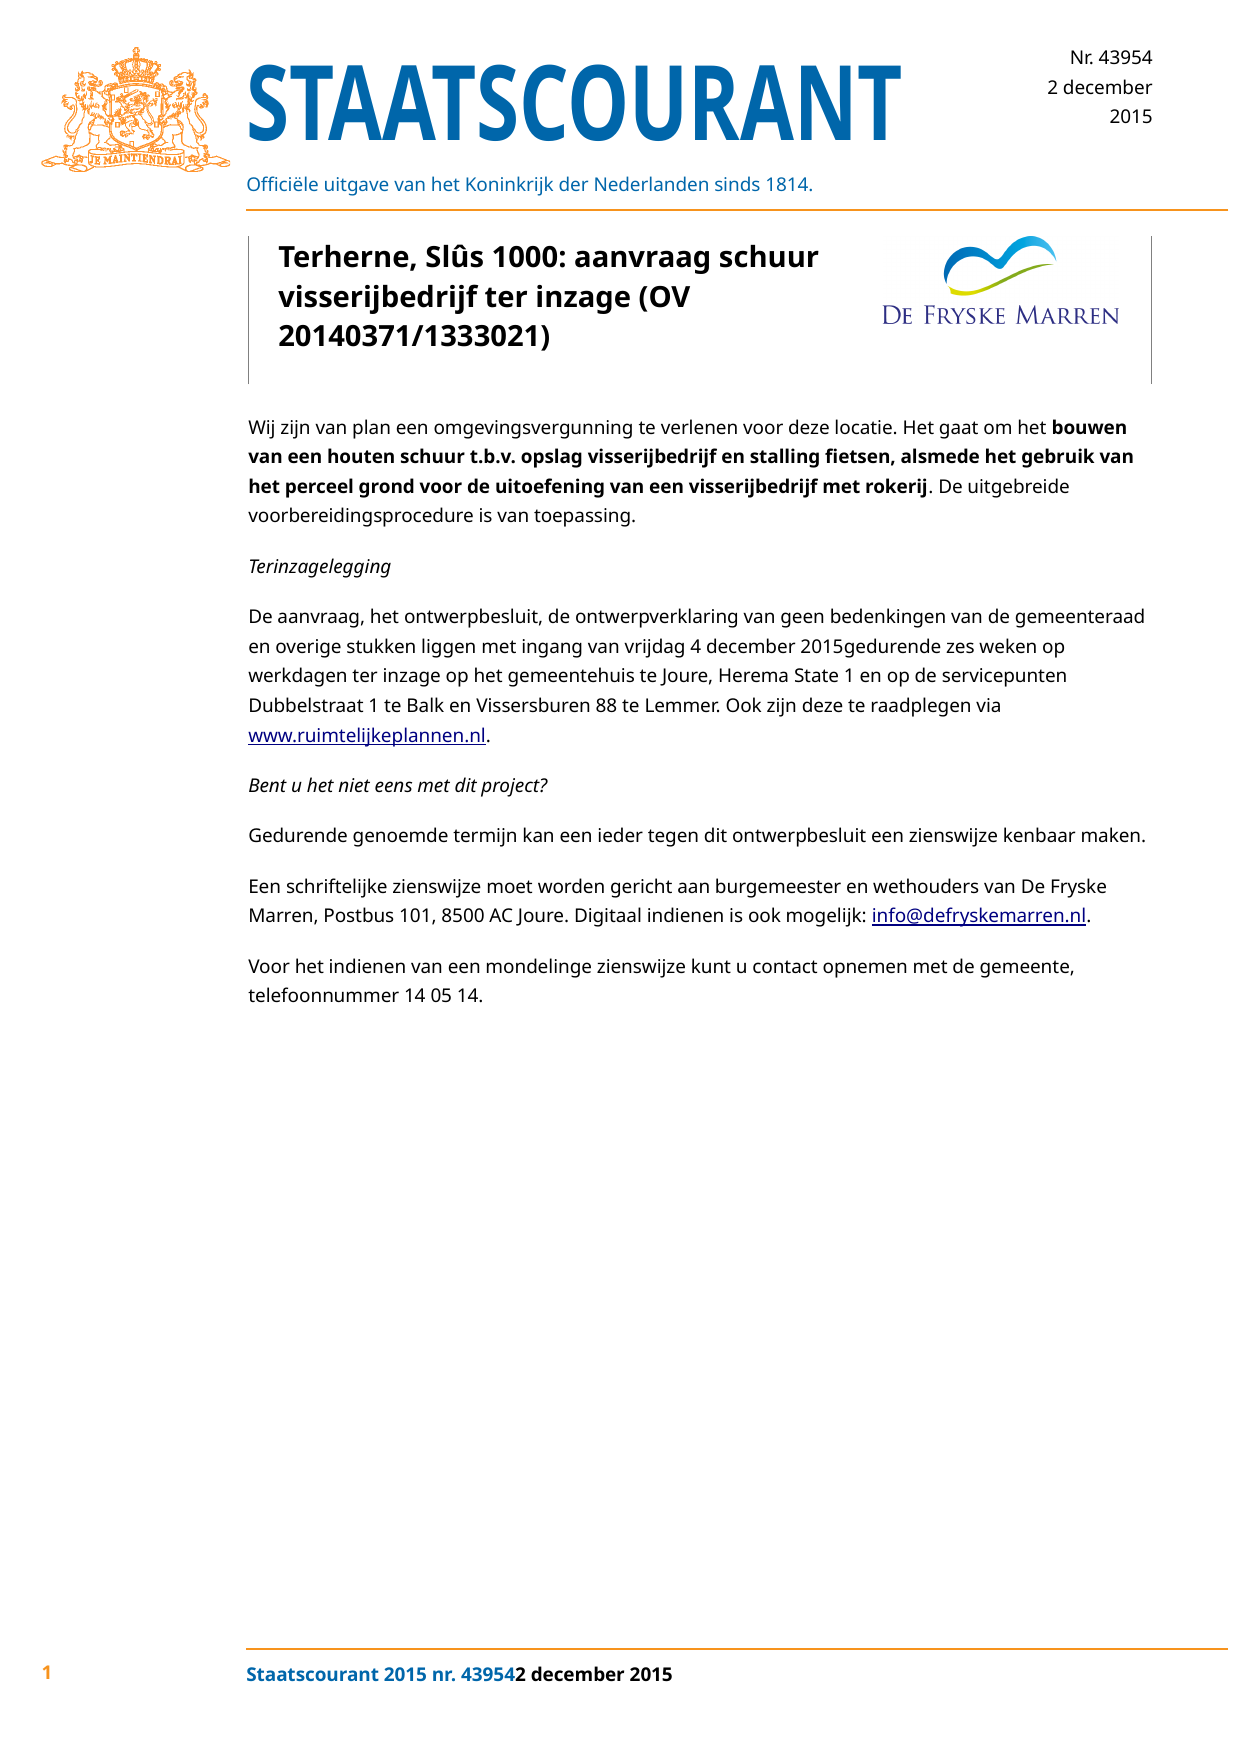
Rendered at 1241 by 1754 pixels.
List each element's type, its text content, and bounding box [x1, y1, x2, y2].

text Bent u het niet eens met dit project? [248, 772, 1152, 798]
table_header [850, 236, 1151, 384]
text Terinzagelegging [248, 553, 1152, 579]
table_header Terherne, Slûs 1000: aanvraag schuur visserijbedrijf ter inzage (OV 20140371/1333021) [249, 236, 850, 384]
text Gedurende genoemde termijn kan een ieder tegen dit ontwerpbesluit een zienswijze kenbaar maken. [248, 823, 1152, 848]
text De aanvraag, het ontwerpbesluit, de ontwerpverklaring van geen bedenkingen van de gemeenteraad en overige stukken liggen met ingang van vrijdag 4 december 2015gedurende zes weken op werkdagen ter inzage op het gemeentehuis te Joure, Herema State 1 en op de servicepunten Dubbelstraat 1 te Balk en Vissersburen 88 te Lemmer. Ook zijn deze te raadplegen via www.ruimtelijkeplannen.nl. [248, 603, 1152, 748]
text Een schriftelijke zienswijze moet worden gericht aan burgemeester en wethouders van De Fryske Marren, Postbus 101, 8500 AC Joure. Digitaal indienen is ook mogelijk: info@defryskemarren.nl. [248, 873, 1152, 928]
picture [882, 236, 1119, 324]
text Wij zijn van plan een omgevingsvergunning te verlenen voor deze locatie. Het gaat om het bouwen van een houten schuur t.b.v. opslag visserijbedrijf en stalling fietsen, alsmede het gebruik van het perceel grond voor de uitoefening van een visserijbedrijf met rokerij. De uitgebreide voorbereidingsprocedure is van toepassing. [248, 414, 1152, 528]
text Voor het indienen van een mondelinge zienswijze kunt u contact opnemen met de gemeente, telefoonnummer 14 05 14. [248, 953, 1152, 1008]
picture [41, 47, 231, 172]
